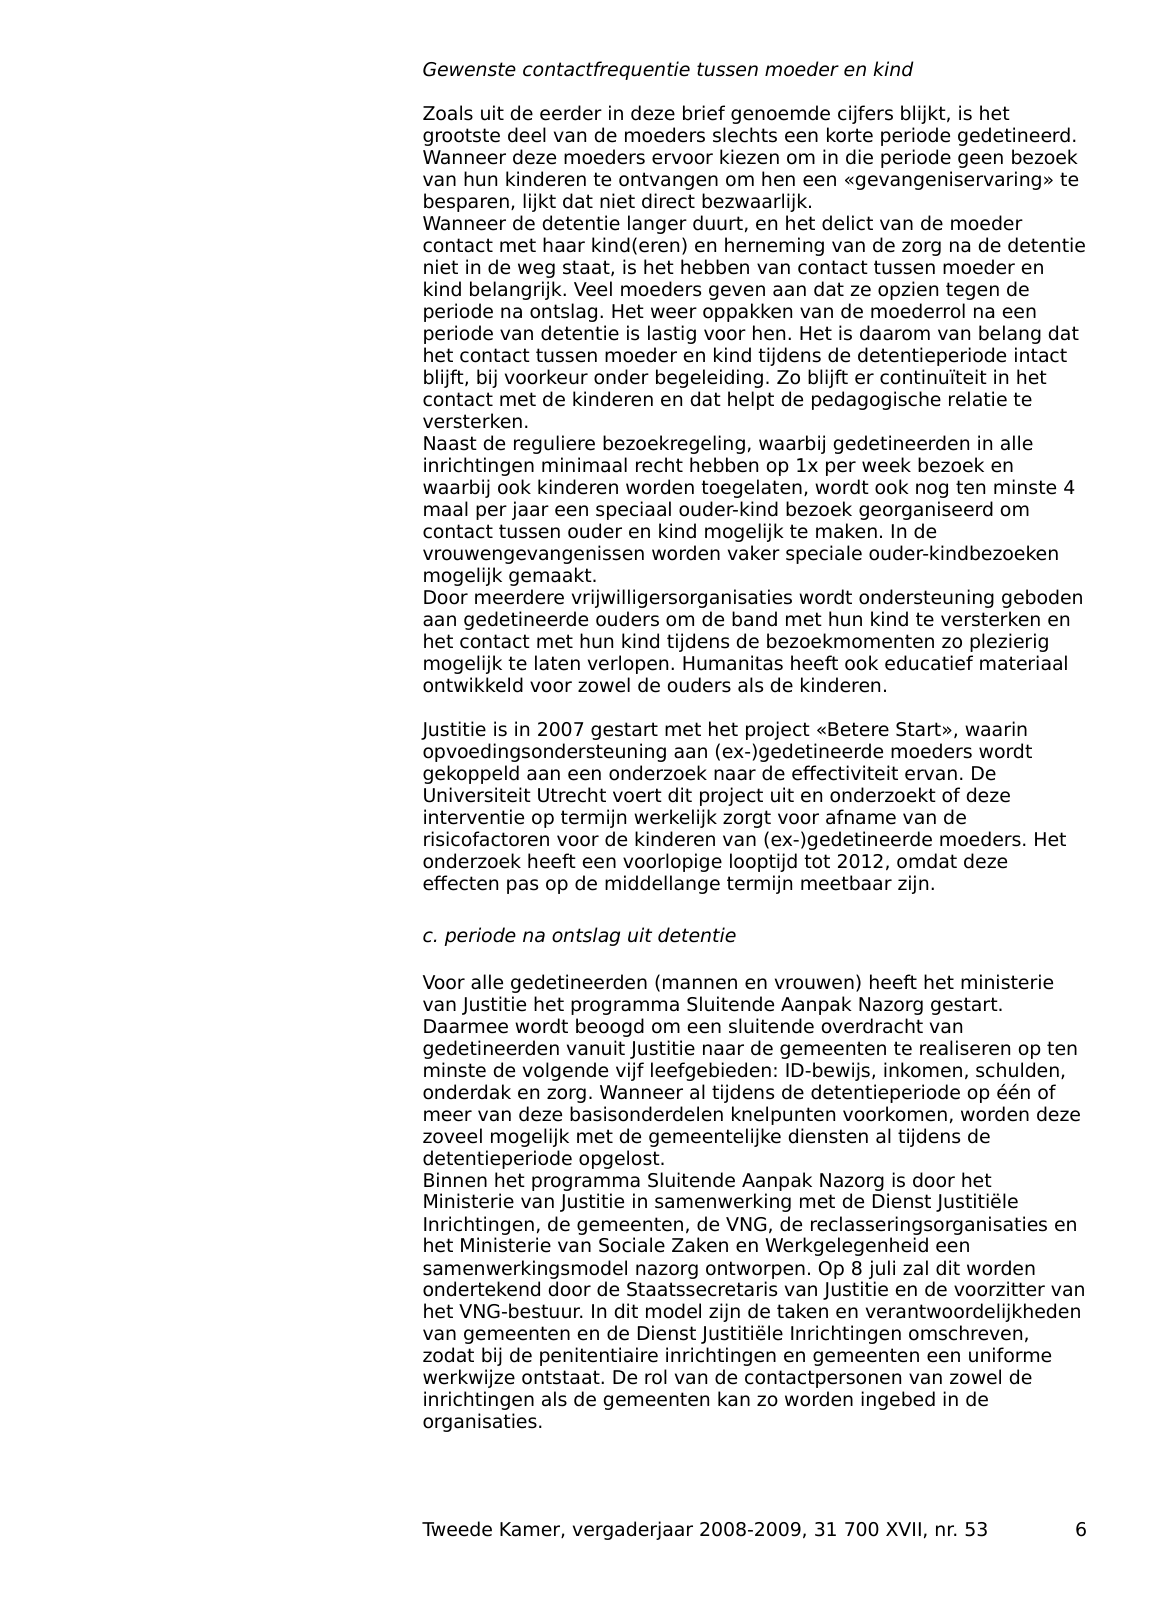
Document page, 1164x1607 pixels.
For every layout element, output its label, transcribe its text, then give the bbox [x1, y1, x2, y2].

text Naast de reguliere bezoekregeling, waarbij gedetineerden in alle inrichtingen minimaal recht hebben op 1x per week bezoek en waarbij ook kinderen worden toegelaten, wordt ook nog ten minste 4 maal per jaar een speciaal ouder-kind bezoek georganiseerd om contact tussen ouder en kind mogelijk te maken. In de vrouwengevangenissen worden vaker speciale ouder-kindbezoeken mogelijk gemaakt. [422, 433, 1087, 587]
subtitle Gewenste contactfrequentie tussen moeder en kind [422, 59, 1087, 81]
subtitle c. periode na ontslag uit detentie [422, 925, 1087, 947]
text Door meerdere vrijwilligersorganisaties wordt ondersteuning geboden aan gedetineerde ouders om de band met hun kind te versterken en het contact met hun kind tijdens de bezoekmomenten zo plezierig mogelijk te laten verlopen. Humanitas heeft ook educatief materiaal ontwikkeld voor zowel de ouders als de kinderen. [422, 587, 1087, 697]
text Zoals uit de eerder in deze brief genoemde cijfers blijkt, is het grootste deel van de moeders slechts een korte periode gedetineerd. Wanneer deze moeders ervoor kiezen om in die periode geen bezoek van hun kinderen te ontvangen om hen een «gevangeniservaring» te besparen, lijkt dat niet direct bezwaarlijk. [422, 103, 1087, 213]
text Justitie is in 2007 gestart met het project «Betere Start», waarin opvoedingsondersteuning aan (ex-)gedetineerde moeders wordt gekoppeld aan een onderzoek naar de effectiviteit ervan. De Universiteit Utrecht voert dit project uit en onderzoekt of deze interventie op termijn werkelijk zorgt voor afname van de risicofactoren voor de kinderen van (ex-)gedetineerde moeders. Het onderzoek heeft een voorlopige looptijd tot 2012, omdat deze effecten pas op de middellange termijn meetbaar zijn. [422, 719, 1087, 895]
text Voor alle gedetineerden (mannen en vrouwen) heeft het ministerie van Justitie het programma Sluitende Aanpak Nazorg gestart. Daarmee wordt beoogd om een sluitende overdracht van gedetineerden vanuit Justitie naar de gemeenten te realiseren op ten minste de volgende vijf leefgebieden: ID-bewijs, inkomen, schulden, onderdak en zorg. Wanneer al tijdens de detentieperiode op één of meer van deze basisonderdelen knelpunten voorkomen, worden deze zoveel mogelijk met de gemeentelijke diensten al tijdens de detentieperiode opgelost. [422, 972, 1087, 1169]
text Wanneer de detentie langer duurt, en het delict van de moeder contact met haar kind(eren) en herneming van de zorg na de detentie niet in de weg staat, is het hebben van contact tussen moeder en kind belangrijk. Veel moeders geven aan dat ze opzien tegen de periode na ontslag. Het weer oppakken van de moederrol na een periode van detentie is lastig voor hen. Het is daarom van belang dat het contact tussen moeder en kind tijdens de detentieperiode intact blijft, bij voorkeur onder begeleiding. Zo blijft er continuïteit in het contact met de kinderen en dat helpt de pedagogische relatie te versterken. [422, 213, 1087, 433]
text Binnen het programma Sluitende Aanpak Nazorg is door het Ministerie van Justitie in samenwerking met de Dienst Justitiële Inrichtingen, de gemeenten, de VNG, de reclasseringsorganisaties en het Ministerie van Sociale Zaken en Werkgelegenheid een samenwerkingsmodel nazorg ontworpen. Op 8 juli zal dit worden ondertekend door de Staatssecretaris van Justitie en de voorzitter van het VNG-bestuur. In dit model zijn de taken en verantwoordelijkheden van gemeenten en de Dienst Justitiële Inrichtingen omschreven, zodat bij de penitentiaire inrichtingen en gemeenten een uniforme werkwijze ontstaat. De rol van de contactpersonen van zowel de inrichtingen als de gemeenten kan zo worden ingebed in de organisaties. [422, 1169, 1087, 1433]
